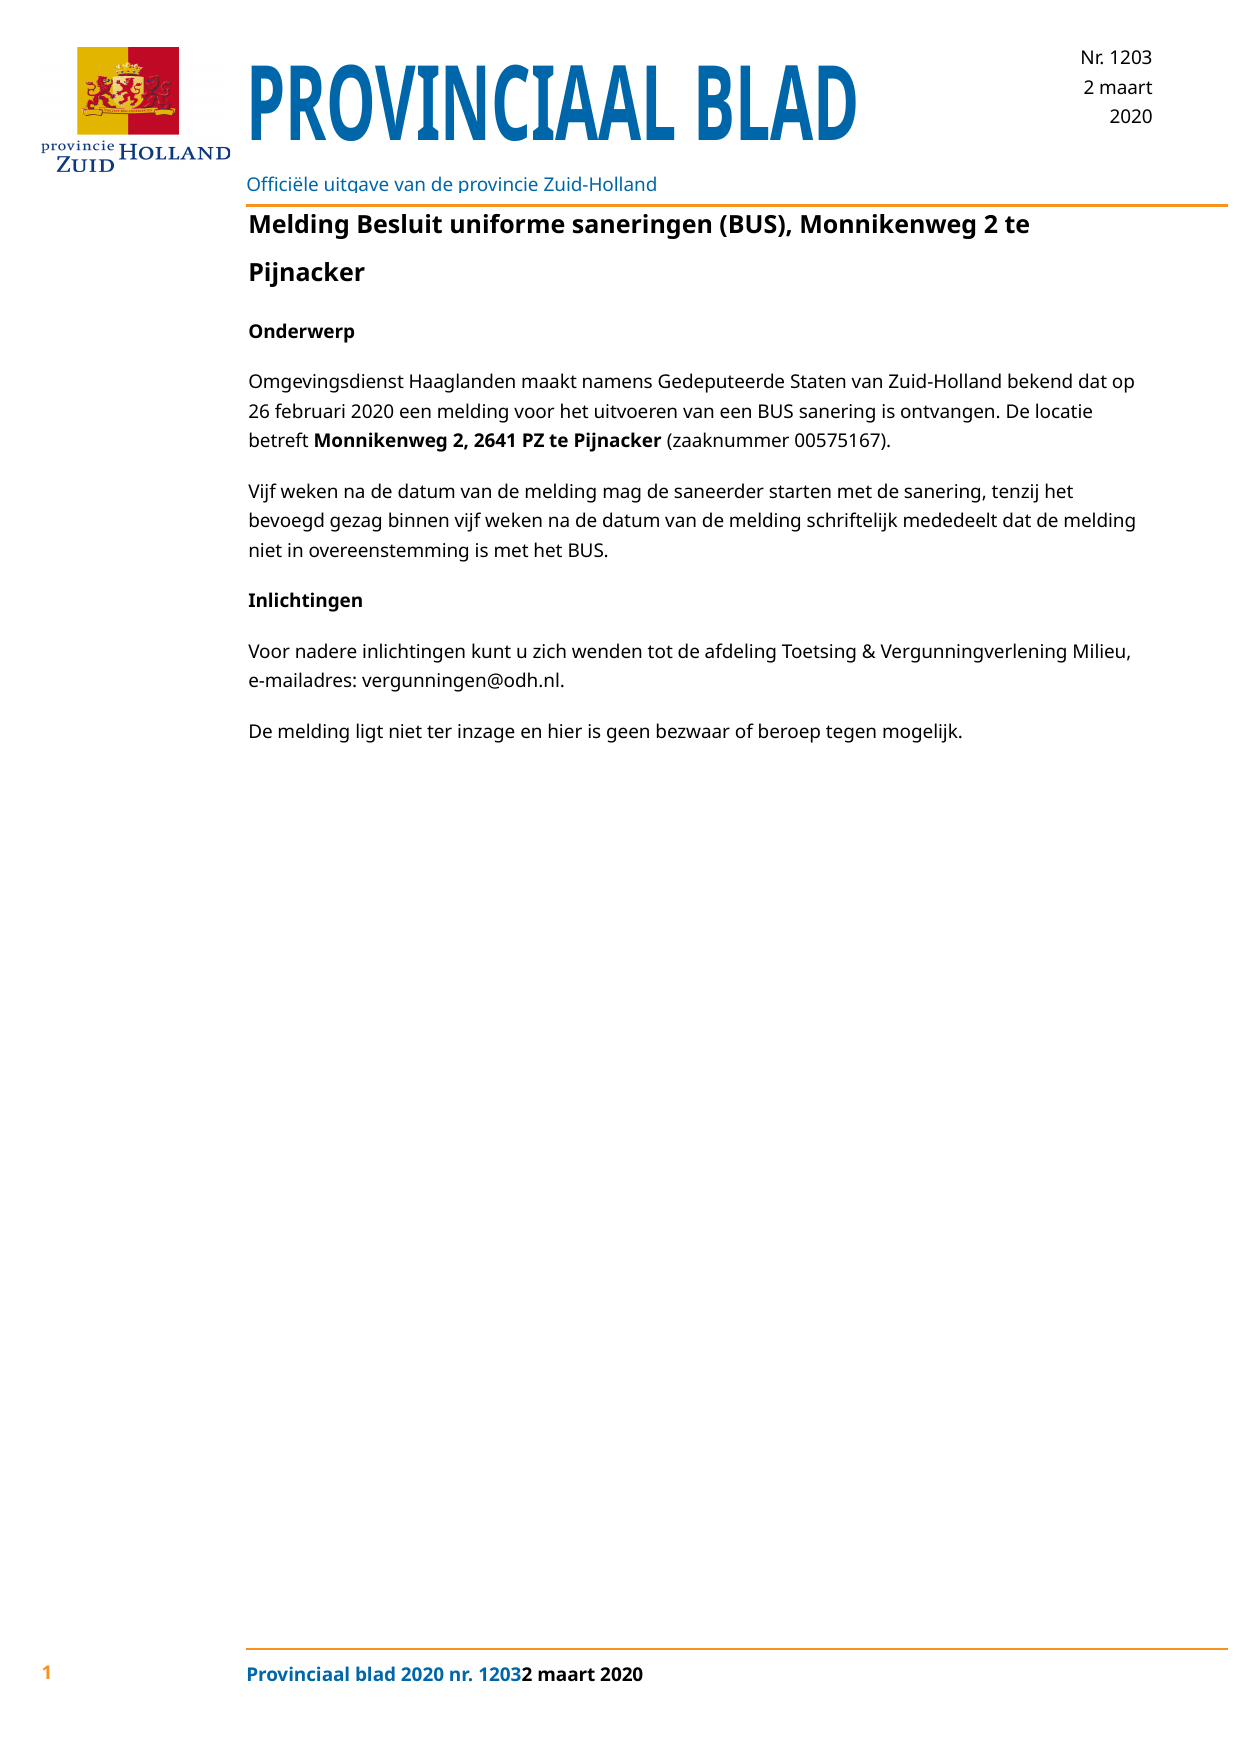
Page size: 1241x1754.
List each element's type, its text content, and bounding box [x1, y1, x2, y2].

text Inlichtingen [248, 587, 1152, 613]
text Melding Besluit uniforme saneringen (BUS), Monnikenweg 2 te Pijnacker [248, 207, 1152, 288]
text Vijf weken na de datum van de melding mag de saneerder starten met de sanering, tenzij het bevoegd gezag binnen vijf weken na de datum van de melding schriftelijk mededeelt dat de melding niet in overeenstemming is met het BUS. [248, 478, 1152, 563]
text Omgevingsdienst Haaglanden maakt namens Gedeputeerde Staten van Zuid-Holland bekend dat op 26 februari 2020 een melding voor het uitvoeren van een BUS sanering is ontvangen. De locatie betreft Monnikenweg 2, 2641 PZ te Pijnacker (zaaknummer 00575167). [248, 368, 1152, 453]
text Onderwerp [248, 318, 1152, 344]
picture [41, 47, 231, 172]
text De melding ligt niet ter inzage en hier is geen bezwaar of beroep tegen mogelijk. [248, 718, 1152, 744]
text Voor nadere inlichtingen kunt u zich wenden tot de afdeling Toetsing & Vergunningverlening Milieu, e-mailadres: vergunningen@odh.nl. [248, 638, 1152, 693]
